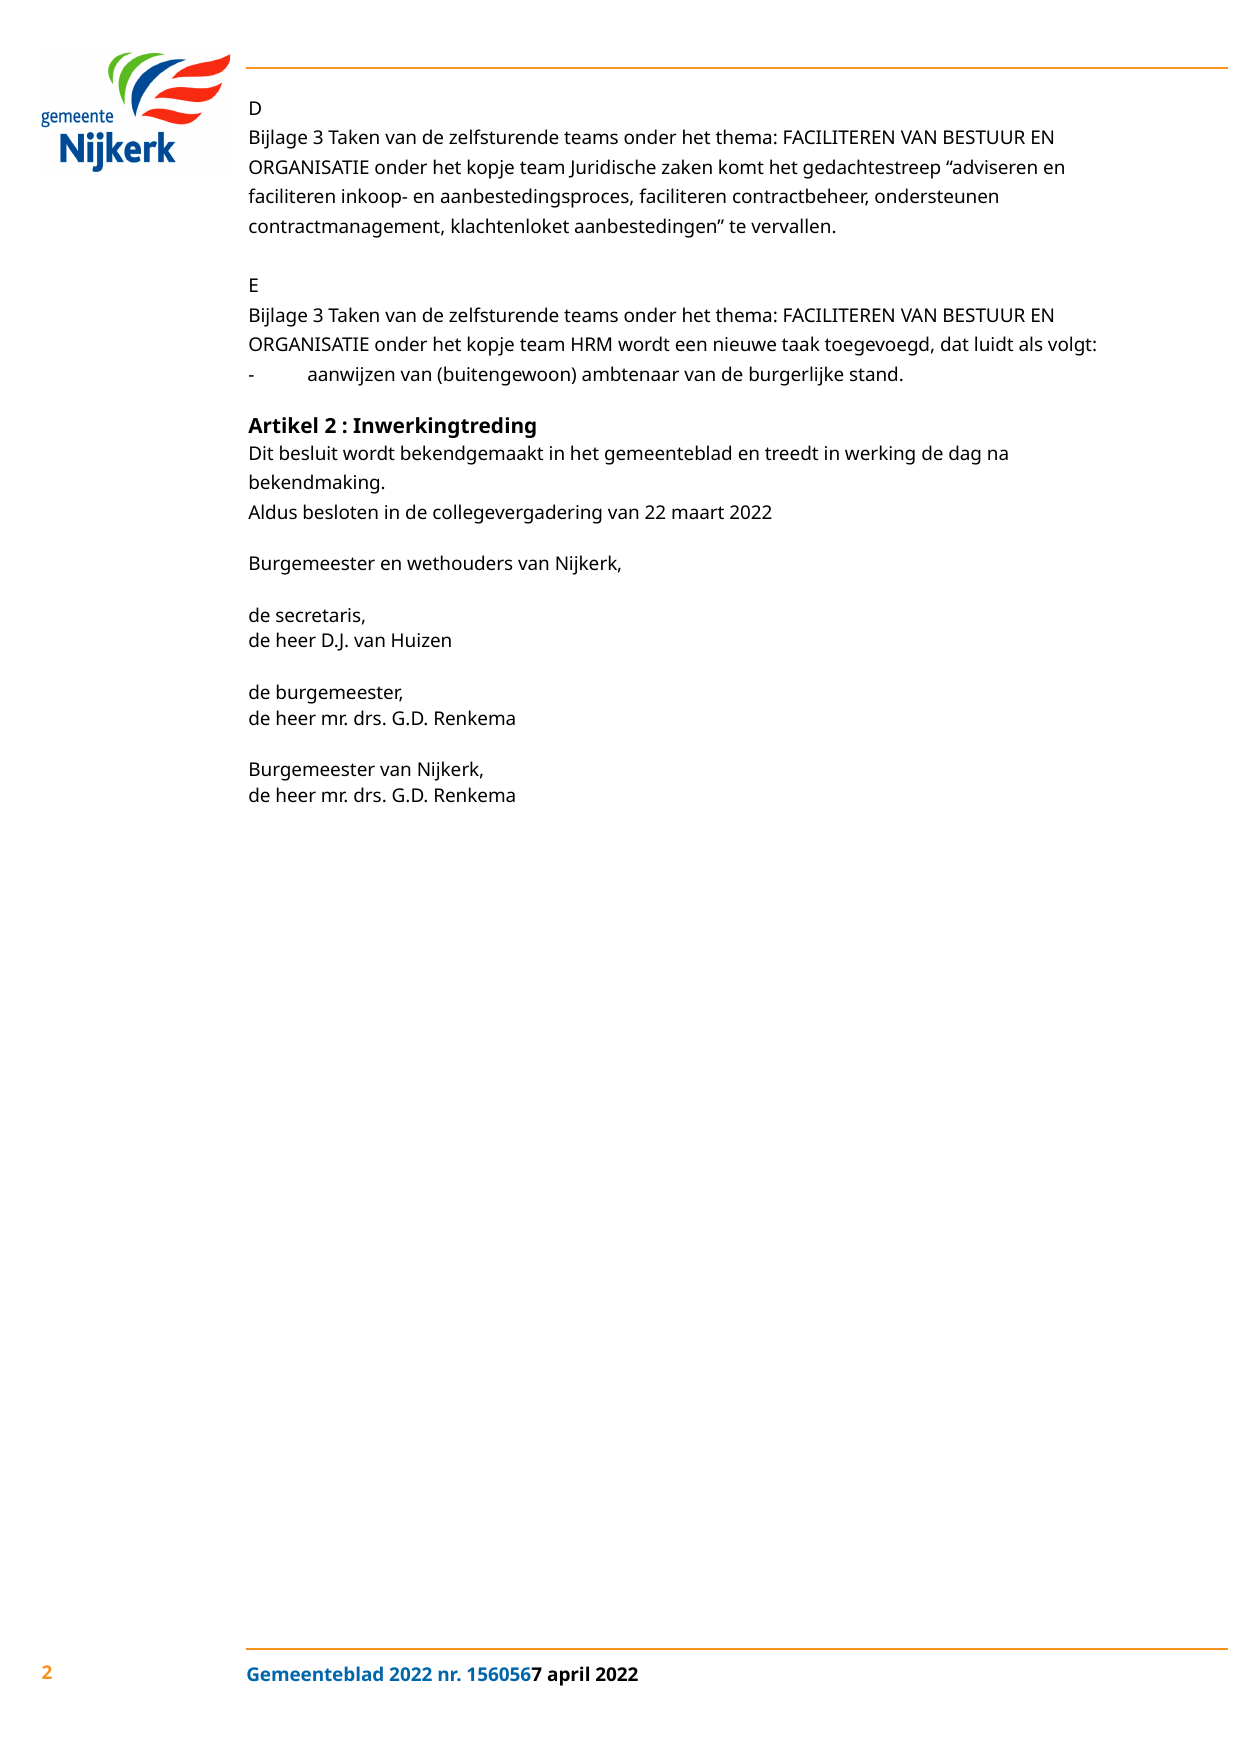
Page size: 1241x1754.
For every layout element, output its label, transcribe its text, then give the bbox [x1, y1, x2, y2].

text D [248, 95, 1152, 121]
text Bijlage 3 Taken van de zelfsturende teams onder het thema: FACILITEREN VAN BESTUUR EN ORGANISATIE onder het kopje team HRM wordt een nieuwe taak toegevoegd, dat luidt als volgt: [248, 302, 1152, 357]
text de heer mr. drs. G.D. Renkema [248, 705, 1152, 731]
text Burgemeester van Nijkerk, [248, 756, 1152, 782]
text Dit besluit wordt bekendgemaakt in het gemeenteblad en treedt in werking de dag na bekendmaking. [248, 440, 1152, 495]
list aanwijzen van (buitengewoon) ambtenaar van de burgerlijke stand. [248, 361, 1152, 387]
text de heer mr. drs. G.D. Renkema [248, 782, 1152, 808]
text E [248, 272, 1152, 298]
picture [41, 47, 231, 172]
text Aldus besloten in de collegevergadering van 22 maart 2022 [248, 499, 1152, 525]
text de burgemeester, [248, 679, 1152, 705]
text Burgemeester en wethouders van Nijkerk, [248, 551, 1152, 576]
text Artikel 2 : Inwerkingtreding [248, 411, 1152, 440]
text de heer D.J. van Huizen [248, 628, 1152, 653]
text de secretaris, [248, 602, 1152, 628]
text Bijlage 3 Taken van de zelfsturende teams onder het thema: FACILITEREN VAN BESTUUR EN ORGANISATIE onder het kopje team Juridische zaken komt het gedachtestreep “adviseren en faciliteren inkoop- en aanbestedingsproces, faciliteren contractbeheer, ondersteunen contractmanagement, klachtenloket aanbestedingen” te vervallen. [248, 124, 1152, 239]
